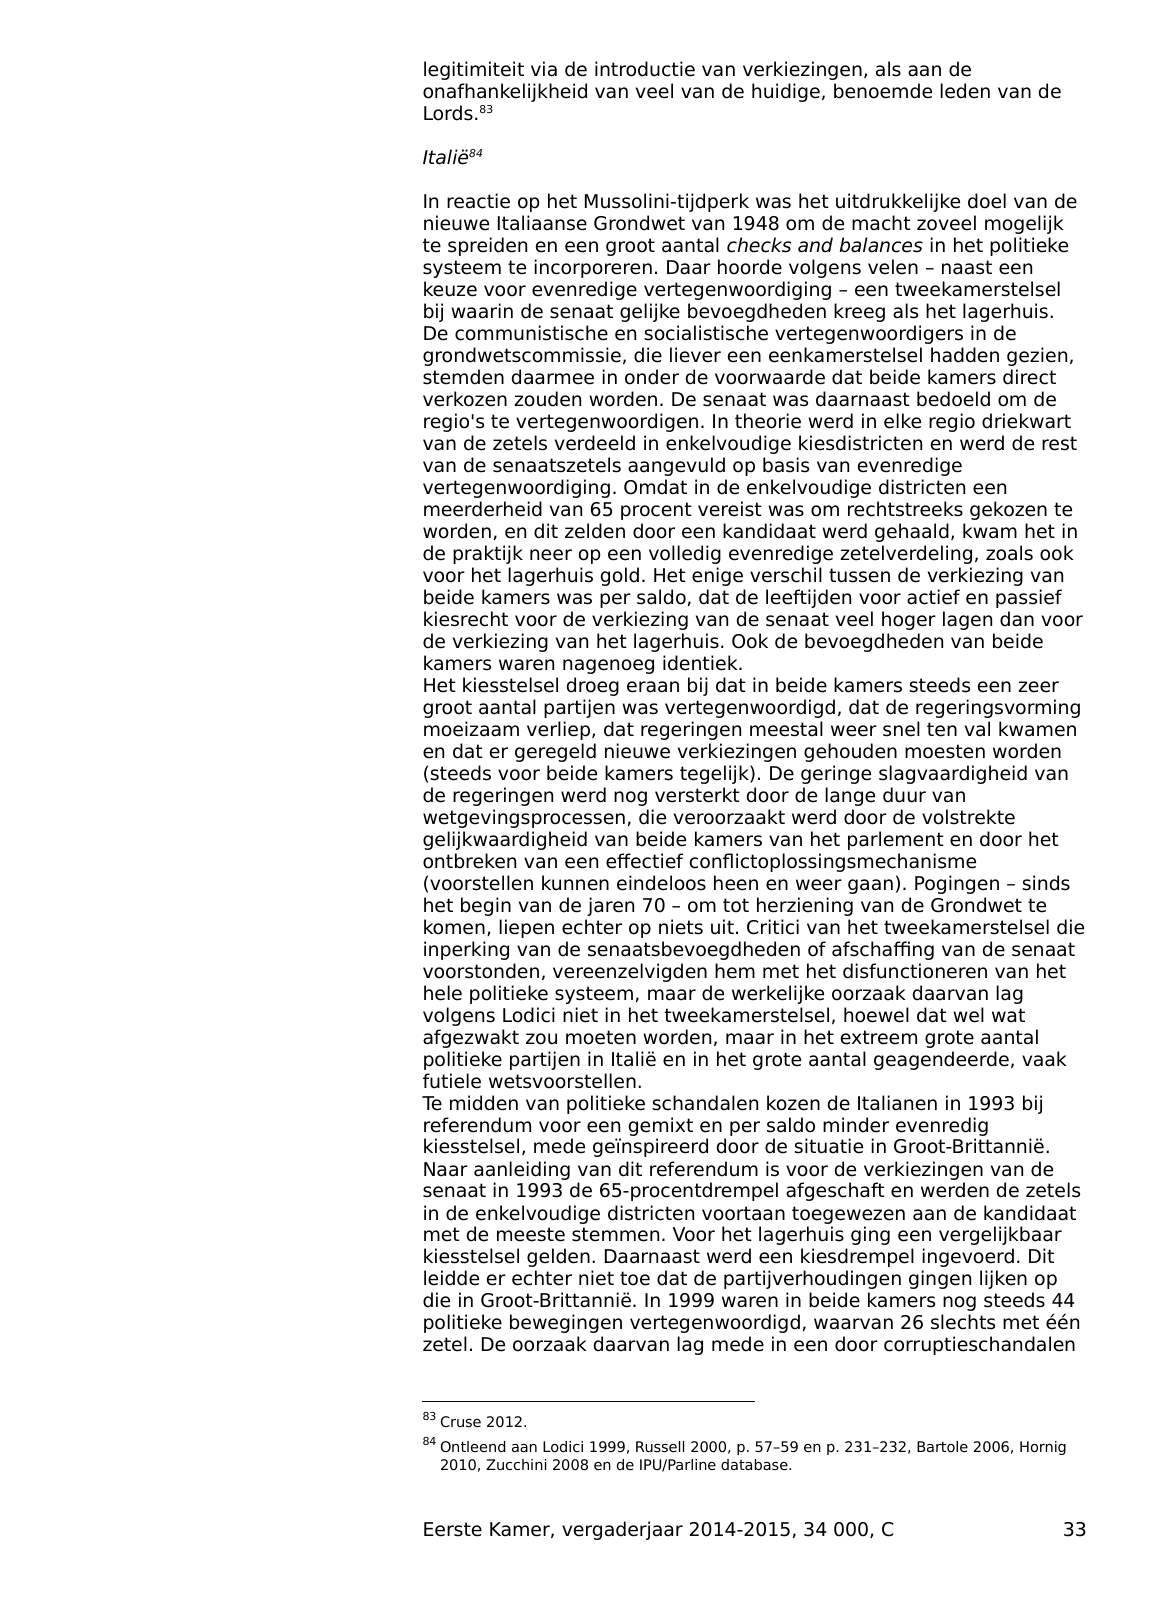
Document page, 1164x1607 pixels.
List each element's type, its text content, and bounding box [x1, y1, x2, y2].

text Ontleend aan Lodici 1999, Russell 2000, p. 57–59 en p. 231–232, Bartole 2006, Hornig 2010, Zucchini 2008 en de IPU/Parline database. [422, 1435, 1087, 1474]
subtitle Italië [422, 147, 1087, 169]
text Te midden van politieke schandalen kozen de Italianen in 1993 bij referendum voor een gemixt en per saldo minder evenredig kiesstelsel, mede geïnspireerd door de situatie in Groot-Brittannië. Naar aanleiding van dit referendum is voor de verkiezingen van de senaat in 1993 de 65-procentdrempel afgeschaft en werden de zetels in de enkelvoudige districten voortaan toegewezen aan de kandidaat met de meeste stemmen. Voor het lagerhuis ging een vergelijkbaar kiesstelsel gelden. Daarnaast werd een kiesdrempel ingevoerd. Dit leidde er echter niet toe dat de partijverhoudingen gingen lijken op die in Groot-Brittannië. In 1999 waren in beide kamers nog steeds 44 politieke bewegingen vertegenwoordigd, waarvan 26 slechts met één zetel. De oorzaak daarvan lag mede in een door corruptieschandalen [422, 1092, 1087, 1356]
text Het kiesstelsel droeg eraan bij dat in beide kamers steeds een zeer groot aantal partijen was vertegenwoordigd, dat de regeringsvorming moeizaam verliep, dat regeringen meestal weer snel ten val kwamen en dat er geregeld nieuwe verkiezingen gehouden moesten worden (steeds voor beide kamers tegelijk). De geringe slagvaardigheid van de regeringen werd nog versterkt door de lange duur van wetgevingsprocessen, die veroorzaakt werd door de volstrekte gelijkwaardigheid van beide kamers van het parlement en door het ontbreken van een effectief conflictoplossingsmechanisme (voorstellen kunnen eindeloos heen en weer gaan). Pogingen – sinds het begin van de jaren 70 – om tot herziening van de Grondwet te komen, liepen echter op niets uit. Critici van het tweekamerstelsel die inperking van de senaatsbevoegdheden of afschaffing van de senaat voorstonden, vereenzelvigden hem met het disfunctioneren van het hele politieke systeem, maar de werkelijke oorzaak daarvan lag volgens Lodici niet in het tweekamerstelsel, hoewel dat wel wat afgezwakt zou moeten worden, maar in het extreem grote aantal politieke partijen in Italië en in het grote aantal geagendeerde, vaak futiele wetsvoorstellen. [422, 675, 1087, 1092]
text Cruse 2012. [422, 1410, 1087, 1432]
text In reactie op het Mussolini-tijdperk was het uitdrukkelijke doel van de nieuwe Italiaanse Grondwet van 1948 om de macht zoveel mogelijk te spreiden en een groot aantal checks and balances in het politieke systeem te incorporeren. Daar hoorde volgens velen – naast een keuze voor evenredige vertegenwoordiging – een tweekamerstelsel bij waarin de senaat gelijke bevoegdheden kreeg als het lagerhuis. De communistische en socialistische vertegenwoordigers in de grondwetscommissie, die liever een eenkamerstelsel hadden gezien, stemden daarmee in onder de voorwaarde dat beide kamers direct verkozen zouden worden. De senaat was daarnaast bedoeld om de regio's te vertegenwoordigen. In theorie werd in elke regio driekwart van de zetels verdeeld in enkelvoudige kiesdistricten en werd de rest van de senaatszetels aangevuld op basis van evenredige vertegenwoordiging. Omdat in de enkelvoudige districten een meerderheid van 65 procent vereist was om rechtstreeks gekozen te worden, en dit zelden door een kandidaat werd gehaald, kwam het in de praktijk neer op een volledig evenredige zetelverdeling, zoals ook voor het lagerhuis gold. Het enige verschil tussen de verkiezing van beide kamers was per saldo, dat de leeftijden voor actief en passief kiesrecht voor de verkiezing van de senaat veel hoger lagen dan voor de verkiezing van het lagerhuis. Ook de bevoegdheden van beide kamers waren nagenoeg identiek. [422, 191, 1087, 675]
text legitimiteit via de introductie van verkiezingen, als aan de onafhankelijkheid van veel van de huidige, benoemde leden van de Lords. [422, 59, 1087, 125]
